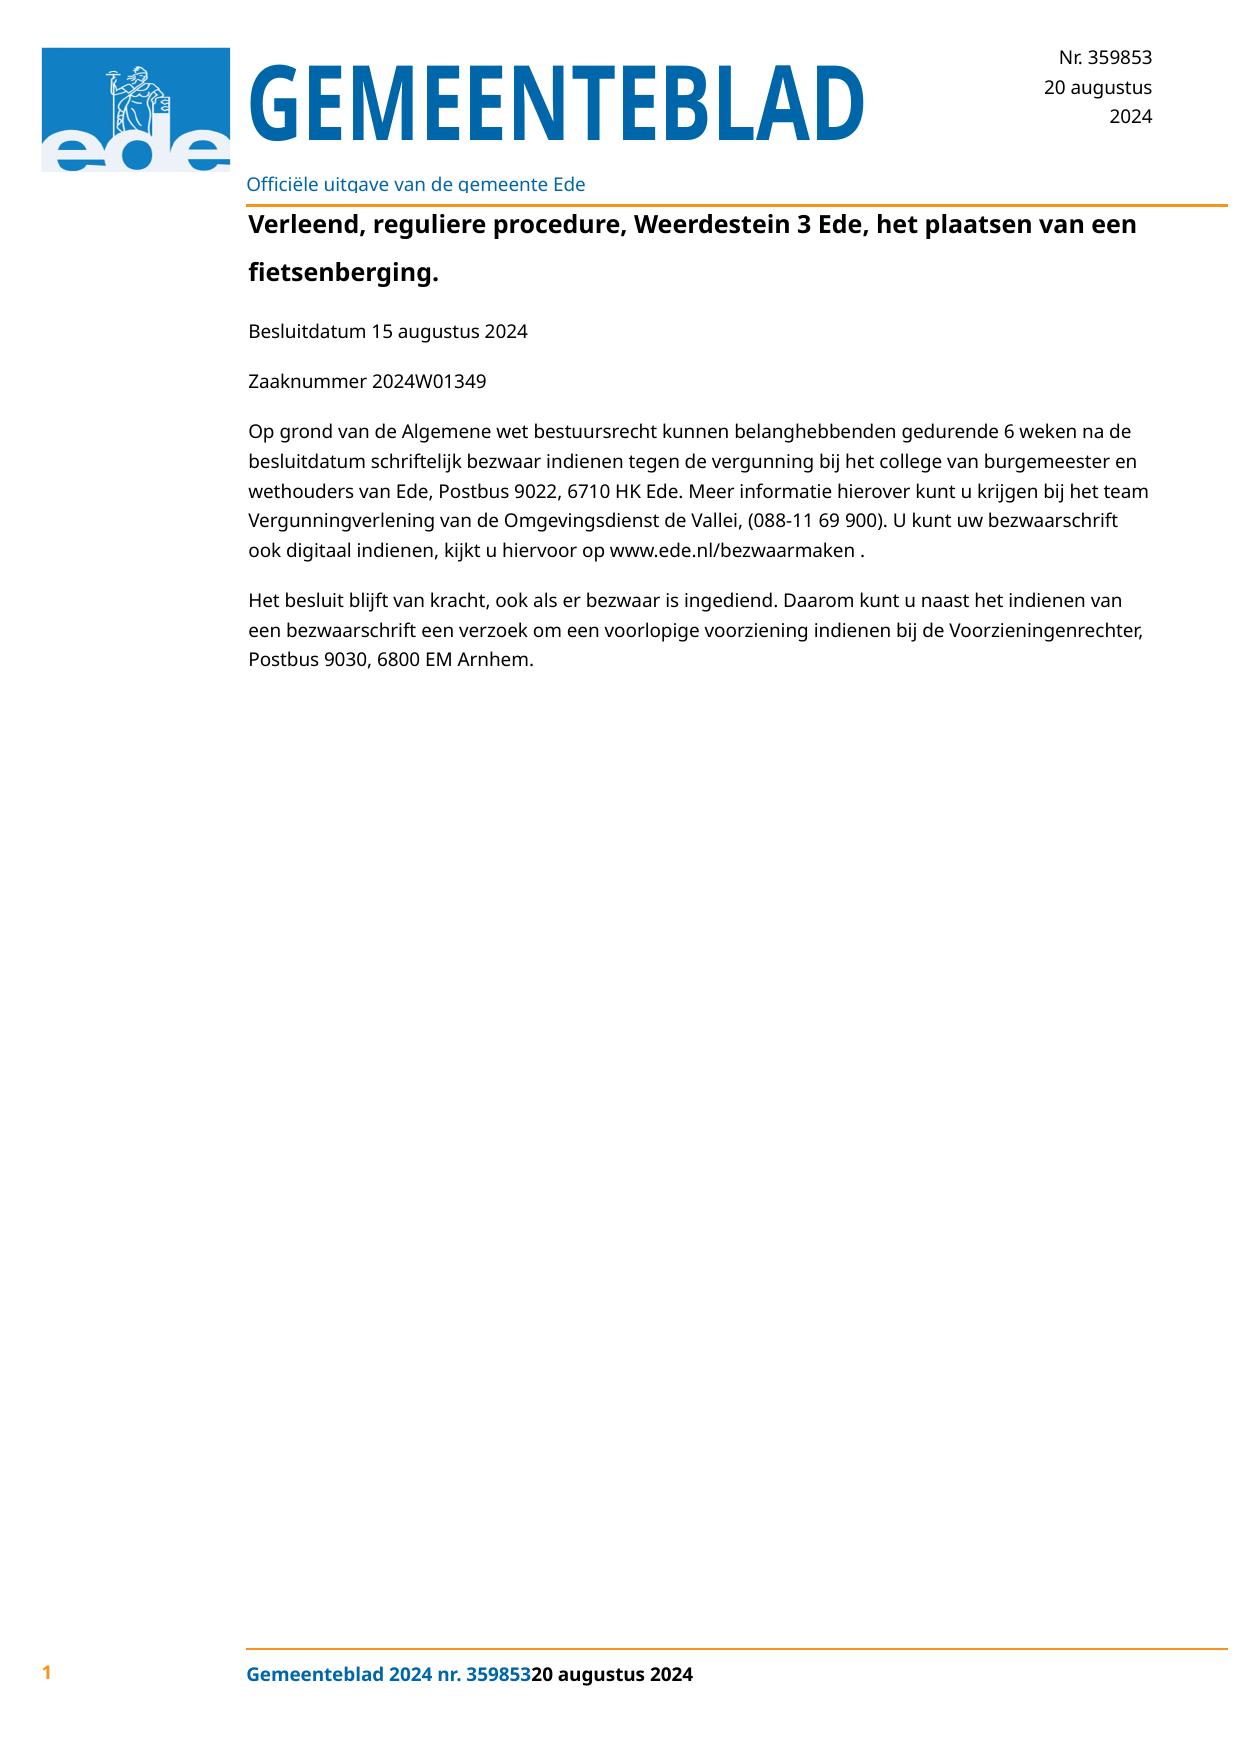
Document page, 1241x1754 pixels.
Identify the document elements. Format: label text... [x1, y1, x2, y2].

picture [41, 47, 231, 172]
text Verleend, reguliere procedure, Weerdestein 3 Ede, het plaatsen van een fietsenberging. [248, 207, 1152, 288]
text Besluitdatum 15 augustus 2024 [248, 318, 1152, 344]
text Op grond van de Algemene wet bestuursrecht kunnen belanghebbenden gedurende 6 weken na de besluitdatum schriftelijk bezwaar indienen tegen de vergunning bij het college van burgemeester en wethouders van Ede, Postbus 9022, 6710 HK Ede. Meer informatie hierover kunt u krijgen bij het team Vergunningverlening van de Omgevingsdienst de Vallei, (088-11 69 900). U kunt uw bezwaarschrift ook digitaal indienen, kijkt u hiervoor op www.ede.nl/bezwaarmaken . [248, 419, 1152, 563]
text Zaaknummer 2024W01349 [248, 368, 1152, 394]
text Het besluit blijft van kracht, ook als er bezwaar is ingediend. Daarom kunt u naast het indienen van een bezwaarschrift een verzoek om een voorlopige voorziening indienen bij de Voorzieningenrechter, Postbus 9030, 6800 EM Arnhem. [248, 587, 1152, 672]
